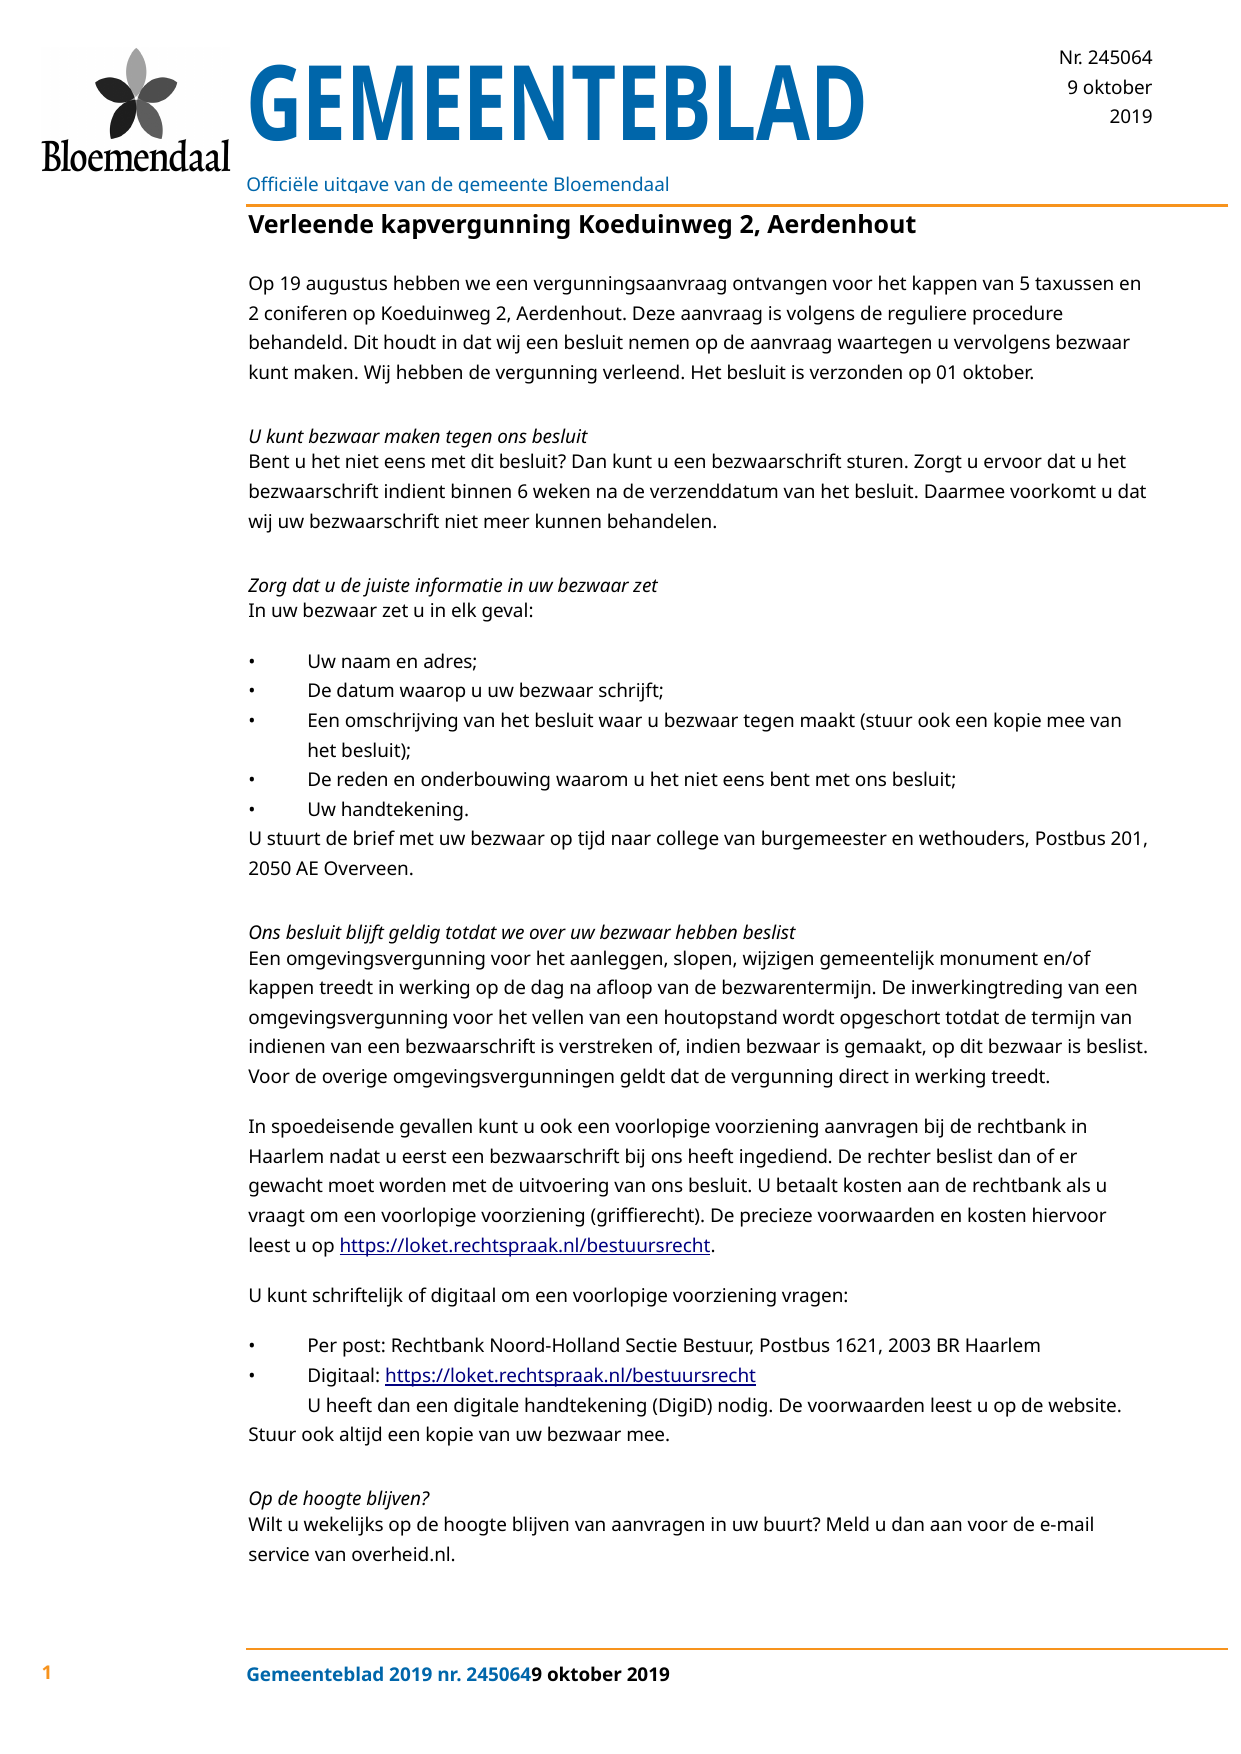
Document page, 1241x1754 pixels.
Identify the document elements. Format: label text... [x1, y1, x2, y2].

text Bent u het niet eens met dit besluit? Dan kunt u een bezwaarschrift sturen. Zorgt u ervoor dat u het bezwaarschrift indient binnen 6 weken na de verzenddatum van het besluit. Daarmee voorkomt u dat wij uw bezwaarschrift niet meer kunnen behandelen. [248, 449, 1152, 534]
text Ons besluit blijft geldig totdat we over uw bezwaar hebben beslist [248, 919, 1152, 945]
list Per post: Rechtbank Noord-Holland Sectie Bestuur, Postbus 1621, 2003 BR Haarlem [248, 1333, 1152, 1358]
list Een omschrijving van het besluit waar u bezwaar tegen maakt (stuur ook een kopie mee van het besluit); [248, 707, 1152, 762]
list De datum waarop u uw bezwaar schrijft; [248, 678, 1152, 703]
list Uw naam en adres; [248, 648, 1152, 674]
text Een omgevingsvergunning voor het aanleggen, slopen, wijzigen gemeentelijk monument en/of kappen treedt in werking op de dag na afloop van de bezwarentermijn. De inwerkingtreding van een omgevingsvergunning voor het vellen van een houtopstand wordt opgeschort totdat de termijn van indienen van een bezwaarschrift is verstreken of, indien bezwaar is gemaakt, op dit bezwaar is beslist. Voor de overige omgevingsvergunningen geldt dat de vergunning direct in werking treedt. [248, 945, 1152, 1089]
text In spoedeisende gevallen kunt u ook een voorlopige voorziening aanvragen bij de rechtbank in Haarlem nadat u eerst een bezwaarschrift bij ons heeft ingediend. De rechter beslist dan of er gewacht moet worden met de uitvoering van ons besluit. U betaalt kosten aan de rechtbank als u vraagt om een voorlopige voorziening (griffierecht). De precieze voorwaarden en kosten hiervoor leest u op https://loket.rechtspraak.nl/bestuursrecht. [248, 1113, 1152, 1258]
picture [41, 47, 231, 172]
text Stuur ook altijd een kopie van uw bezwaar mee. [248, 1421, 1152, 1447]
text U stuurt de brief met uw bezwaar op tijd naar college van burgemeester en wethouders, Postbus 201, 2050 AE Overveen. [248, 826, 1152, 881]
text U kunt bezwaar maken tegen ons besluit [248, 423, 1152, 449]
text Op 19 augustus hebben we een vergunningsaanvraag ontvangen voor het kappen van 5 taxussen en 2 coniferen op Koeduinweg 2, Aerdenhout. Deze aanvraag is volgens de reguliere procedure behandeld. Dit houdt in dat wij een besluit nemen op de aanvraag waartegen u vervolgens bezwaar kunt maken. Wij hebben de vergunning verleend. Het besluit is verzonden op 01 oktober. [248, 270, 1152, 385]
list U heeft dan een digitale handtekening (DigiD) nodig. De voorwaarden leest u op de website. [248, 1392, 1152, 1418]
text Wilt u wekelijks op de hoogte blijven van aanvragen in uw buurt? Meld u dan aan voor de e-mail service van overheid.nl. [248, 1511, 1152, 1566]
list Digitaal: https://loket.rechtspraak.nl/bestuursrecht [248, 1362, 1152, 1388]
text U kunt schriftelijk of digitaal om een voorlopige voorziening vragen: [248, 1282, 1152, 1308]
text Verleende kapvergunning Koeduinweg 2, Aerdenhout [248, 207, 1152, 241]
text In uw bezwaar zet u in elk geval: [248, 598, 1152, 623]
list Uw handtekening. [248, 796, 1152, 822]
text Op de hoogte blijven? [248, 1485, 1152, 1511]
list De reden en onderbouwing waarom u het niet eens bent met ons besluit; [248, 766, 1152, 792]
text Zorg dat u de juiste informatie in uw bezwaar zet [248, 572, 1152, 598]
